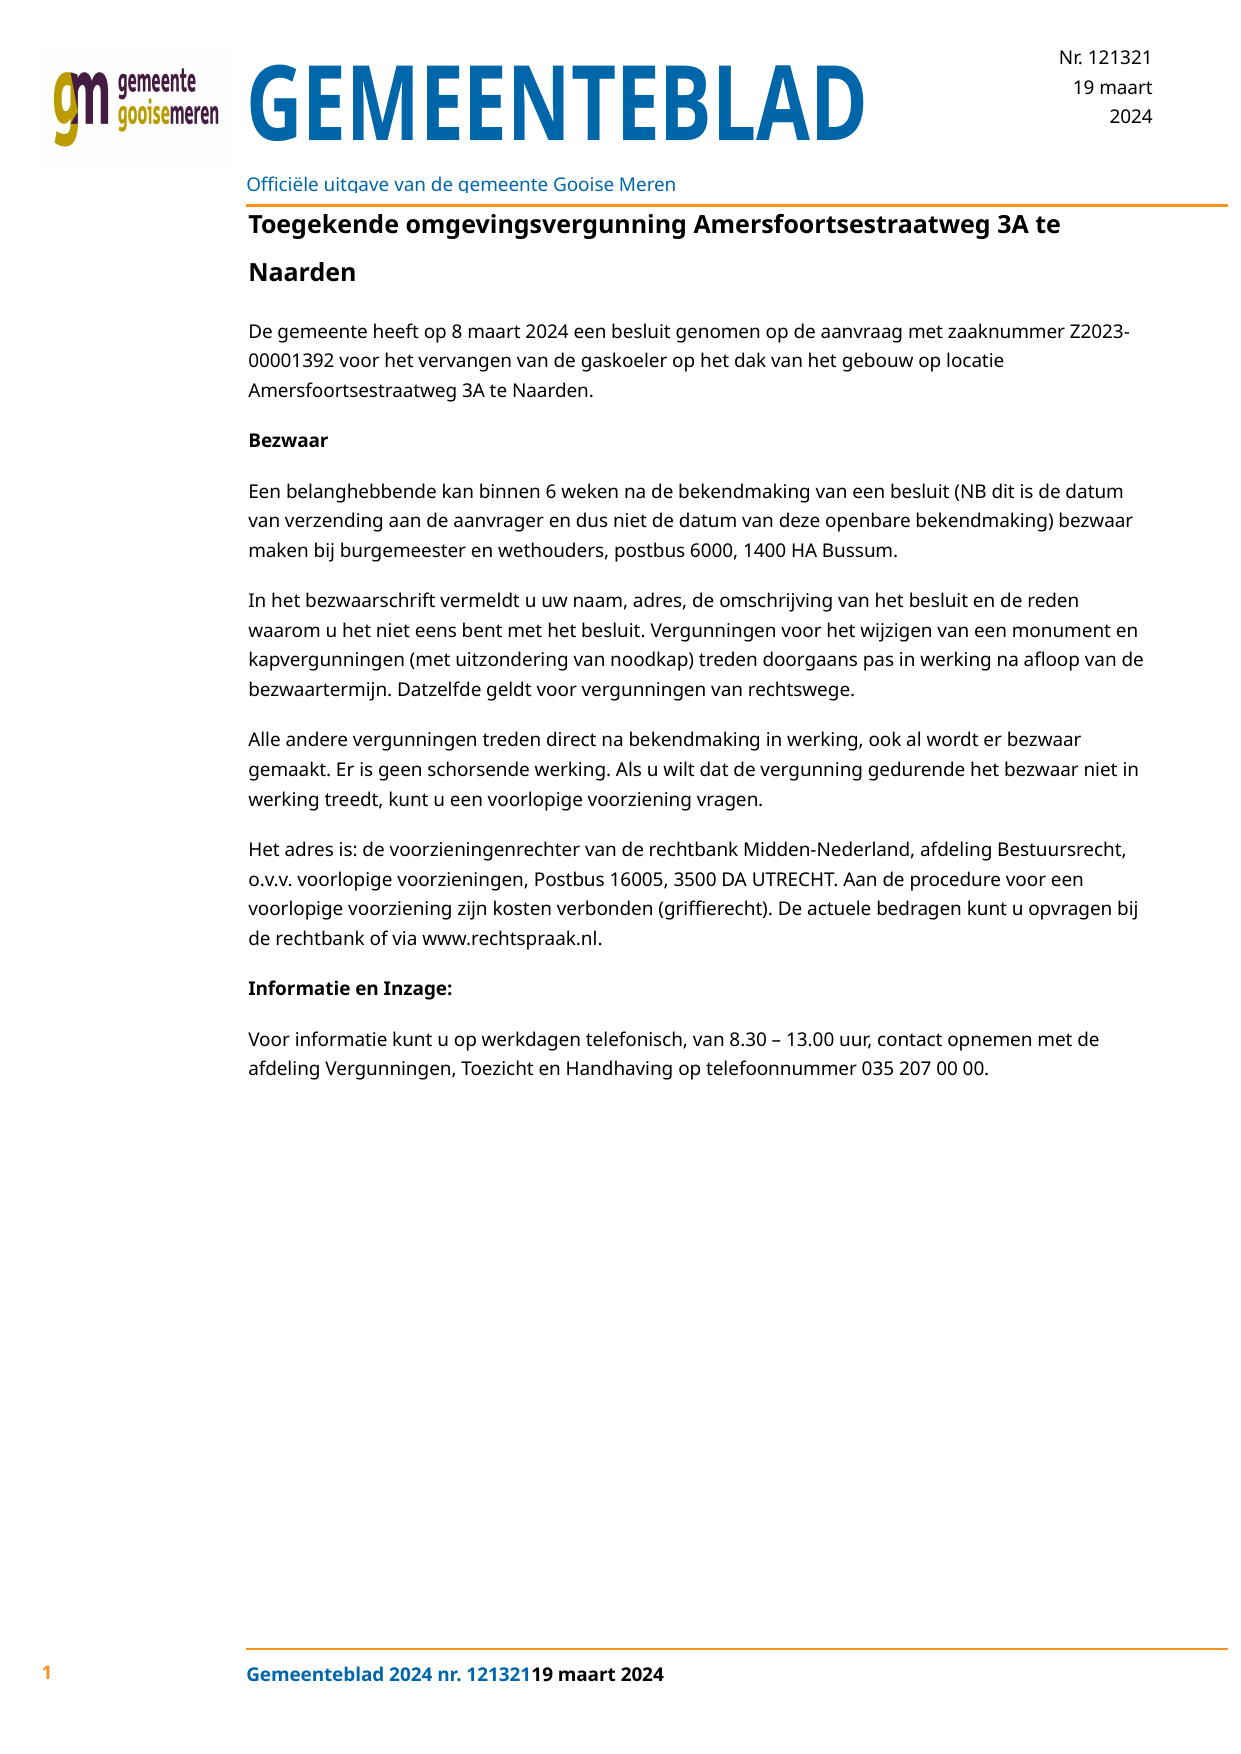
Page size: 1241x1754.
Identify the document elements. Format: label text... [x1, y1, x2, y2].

text Bezwaar [248, 427, 1152, 453]
text Toegekende omgevingsvergunning Amersfoortsestraatweg 3A te Naarden [248, 207, 1152, 288]
text Informatie en Inzage: [248, 975, 1152, 1001]
text Alle andere vergunningen treden direct na bekendmaking in werking, ook al wordt er bezwaar gemaakt. Er is geen schorsende werking. Als u wilt dat de vergunning gedurende het bezwaar niet in werking treedt, kunt u een voorlopige voorziening vragen. [248, 727, 1152, 812]
text In het bezwaarschrift vermeldt u uw naam, adres, de omschrijving van het besluit en de reden waarom u het niet eens bent met het besluit. Vergunningen voor het wijzigen van een monument en kapvergunningen (met uitzondering van noodkap) treden doorgaans pas in werking na afloop van de bezwaartermijn. Datzelfde geldt voor vergunningen van rechtswege. [248, 587, 1152, 702]
text De gemeente heeft op 8 maart 2024 een besluit genomen op de aanvraag met zaaknummer Z2023-00001392 voor het vervangen van de gaskoeler op het dak van het gebouw op locatie Amersfoortsestraatweg 3A te Naarden. [248, 318, 1152, 403]
text Voor informatie kunt u op werkdagen telefonisch, van 8.30 – 13.00 uur, contact opnemen met de afdeling Vergunningen, Toezicht en Handhaving op telefoonnummer 035 207 00 00. [248, 1026, 1152, 1081]
text Het adres is: de voorzieningenrechter van de rechtbank Midden-Nederland, afdeling Bestuursrecht, o.v.v. voorlopige voorzieningen, Postbus 16005, 3500 DA UTRECHT. Aan de procedure voor een voorlopige voorziening zijn kosten verbonden (griffierecht). De actuele bedragen kunt u opvragen bij de rechtbank of via www.rechtspraak.nl. [248, 836, 1152, 951]
text Een belanghebbende kan binnen 6 weken na de bekendmaking van een besluit (NB dit is de datum van verzending aan de aanvrager en dus niet de datum van deze openbare bekendmaking) bezwaar maken bij burgemeester en wethouders, postbus 6000, 1400 HA Bussum. [248, 478, 1152, 563]
picture [41, 47, 231, 172]
